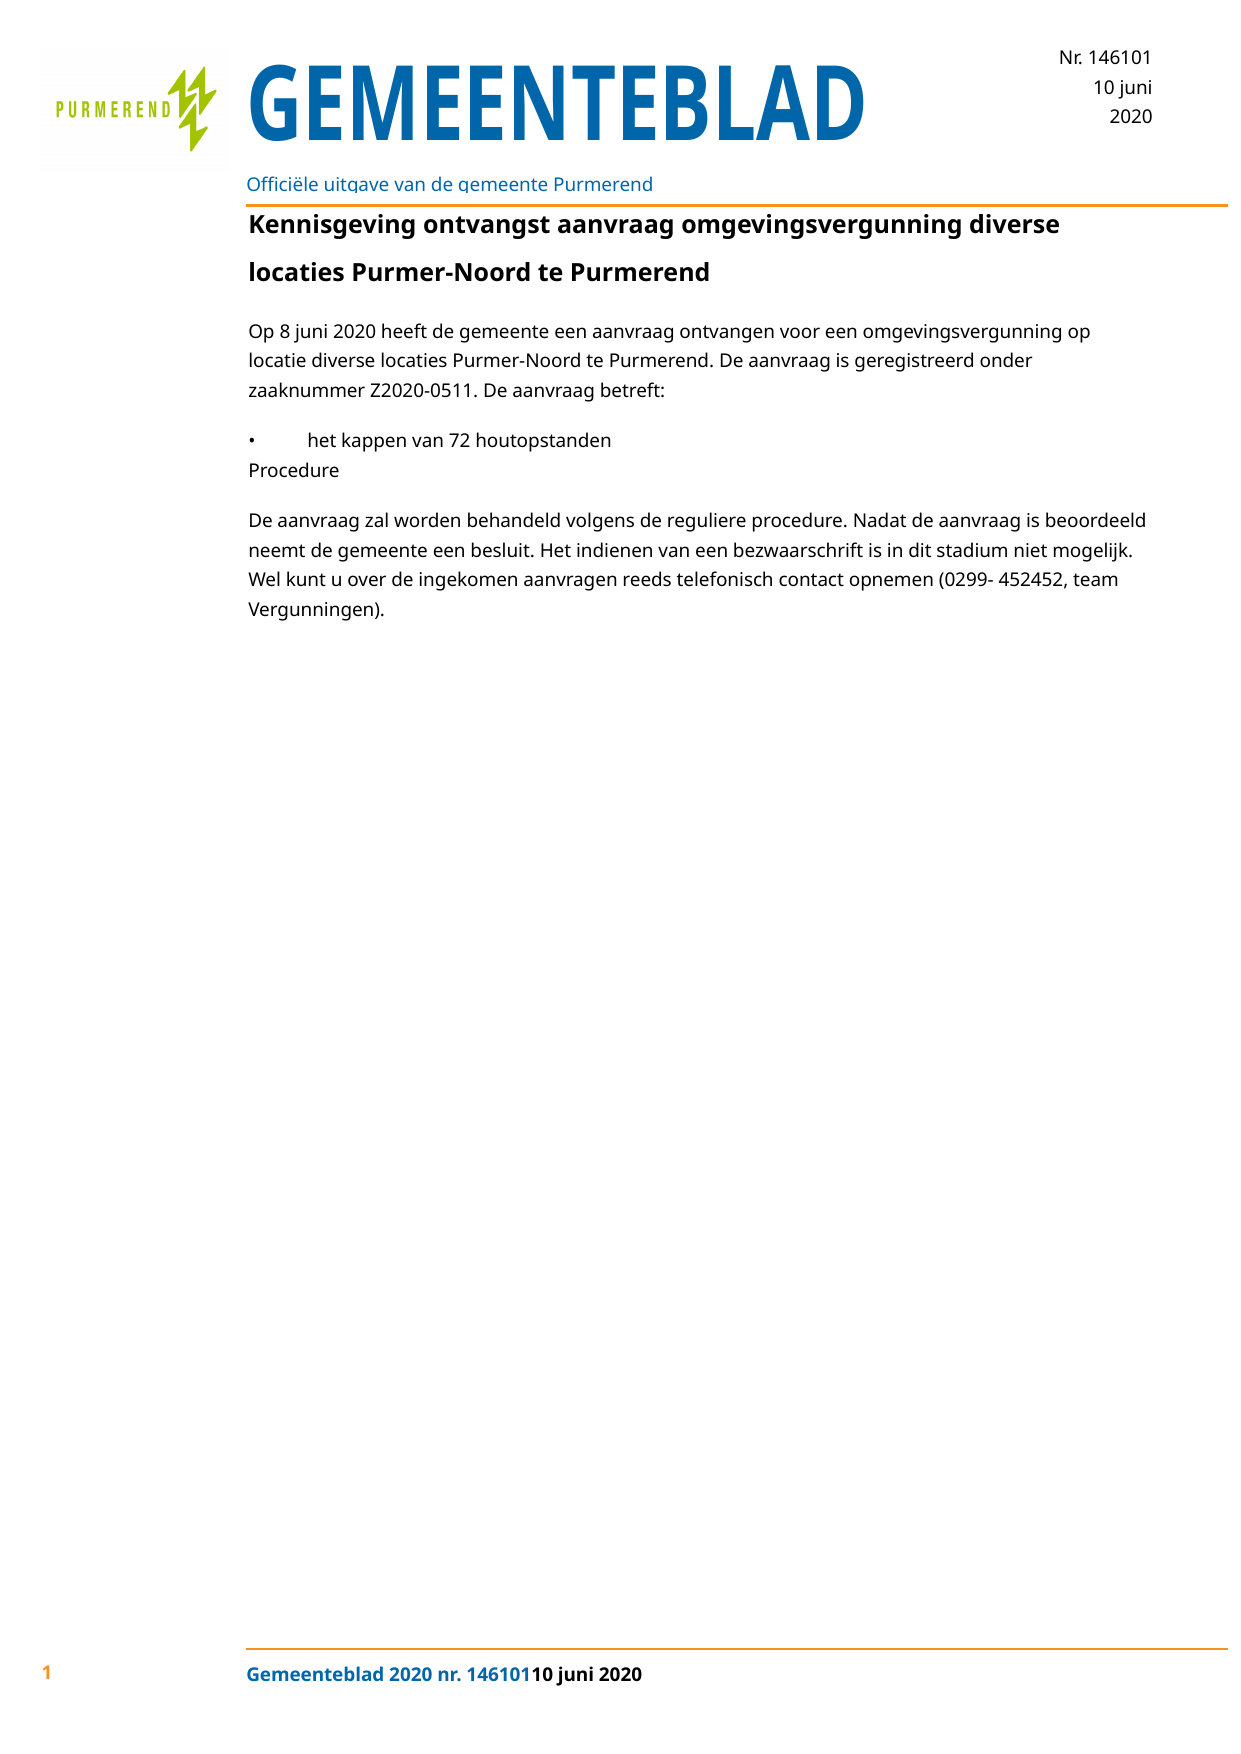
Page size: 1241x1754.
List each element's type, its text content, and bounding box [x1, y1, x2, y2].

text De aanvraag zal worden behandeld volgens de reguliere procedure. Nadat de aanvraag is beoordeeld neemt de gemeente een besluit. Het indienen van een bezwaarschrift is in dit stadium niet mogelijk. Wel kunt u over de ingekomen aanvragen reeds telefonisch contact opnemen (0299- 452452, team Vergunningen). [248, 507, 1152, 622]
list het kappen van 72 houtopstanden [248, 427, 1152, 453]
text Procedure [248, 457, 1152, 483]
text Op 8 juni 2020 heeft de gemeente een aanvraag ontvangen voor een omgevingsvergunning op locatie diverse locaties Purmer-Noord te Purmerend. De aanvraag is geregistreerd onder zaaknummer Z2020-0511. De aanvraag betreft: [248, 318, 1152, 403]
picture [41, 47, 231, 172]
text Kennisgeving ontvangst aanvraag omgevingsvergunning diverse locaties Purmer-Noord te Purmerend [248, 207, 1152, 288]
